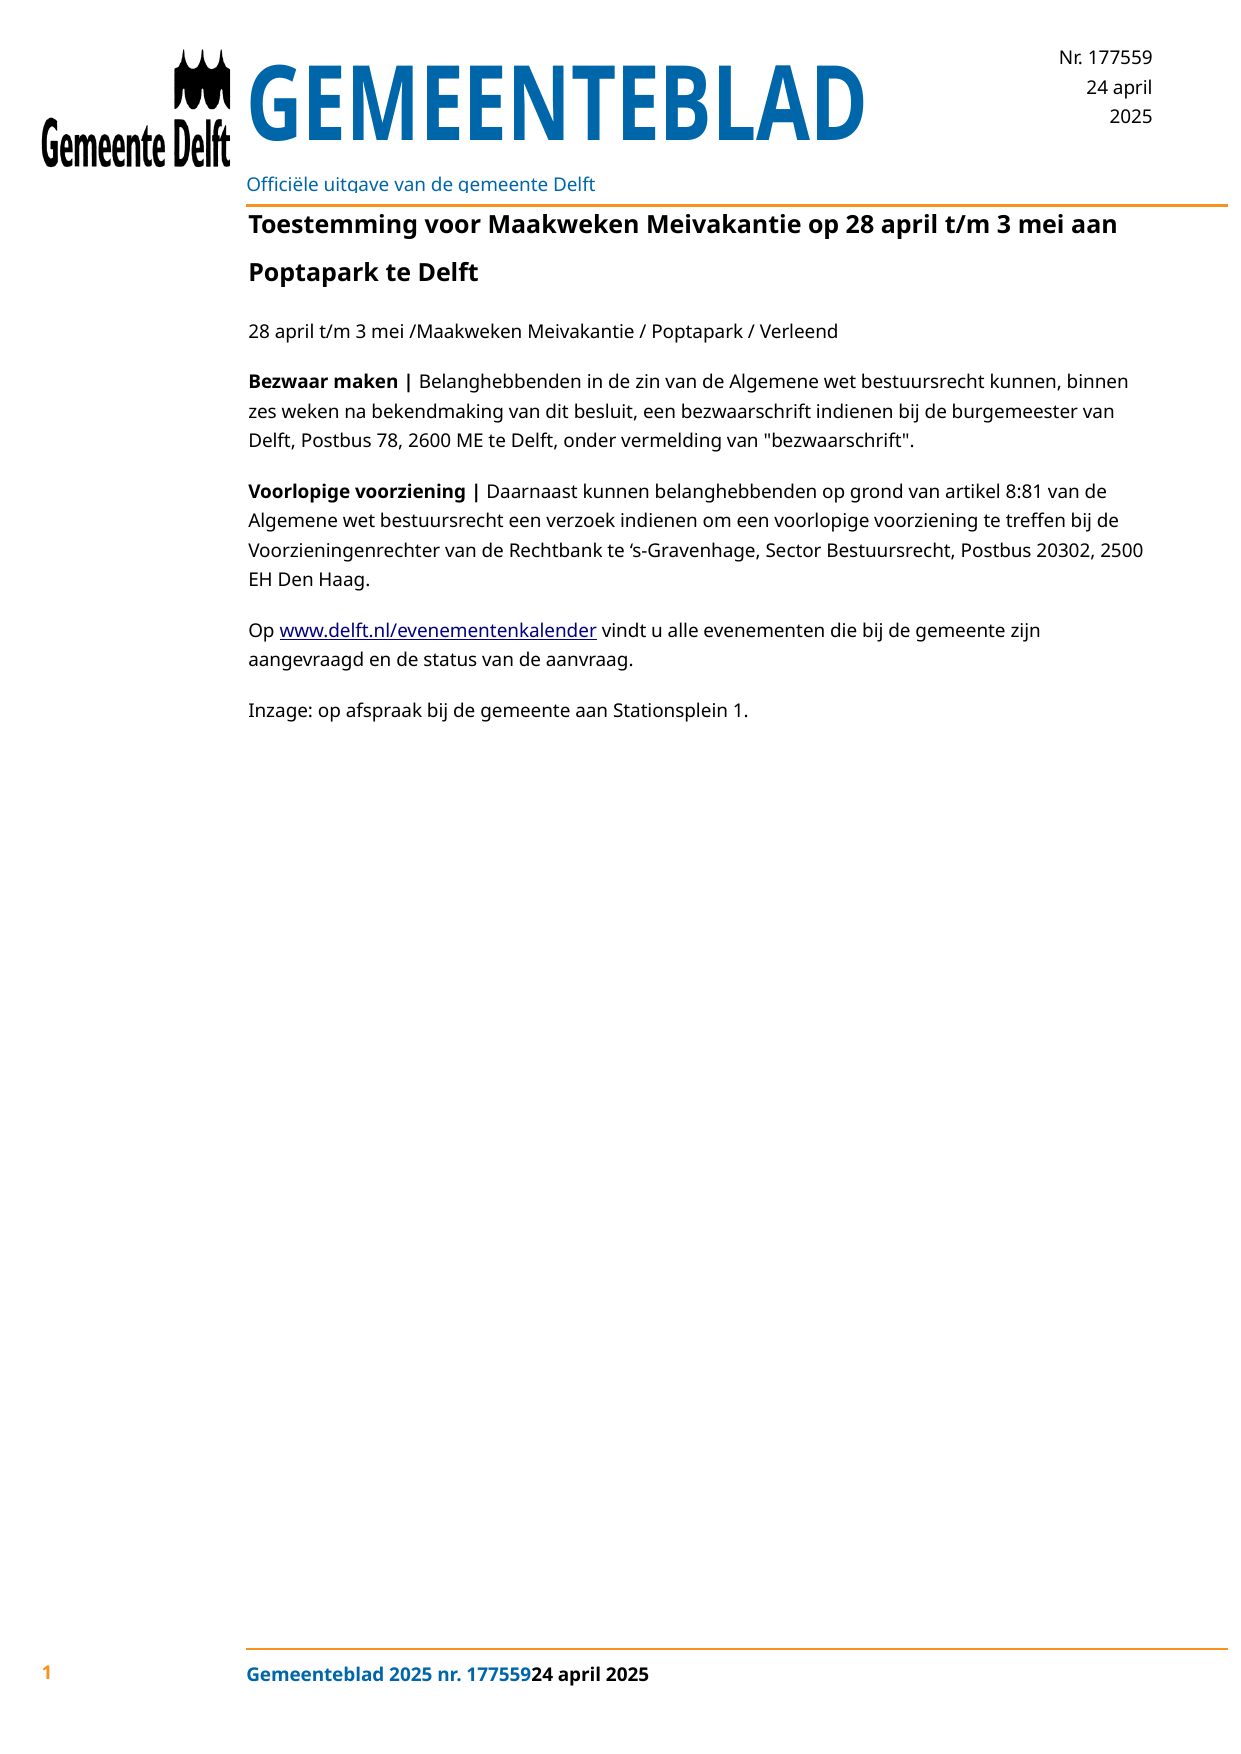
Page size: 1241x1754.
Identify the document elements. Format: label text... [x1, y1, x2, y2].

picture [41, 47, 231, 172]
text Inzage: op afspraak bij de gemeente aan Stationsplein 1. [248, 697, 1152, 723]
text Toestemming voor Maakweken Meivakantie op 28 april t/m 3 mei aan Poptapark te Delft [248, 207, 1152, 288]
text 28 april t/m 3 mei /Maakweken Meivakantie / Poptapark / Verleend [248, 318, 1152, 344]
text Bezwaar maken | Belanghebbenden in de zin van de Algemene wet bestuursrecht kunnen, binnen zes weken na bekendmaking van dit besluit, een bezwaarschrift indienen bij de burgemeester van Delft, Postbus 78, 2600 ME te Delft, onder vermelding van "bezwaarschrift". [248, 368, 1152, 453]
text Op www.delft.nl/evenementenkalender vindt u alle evenementen die bij de gemeente zijn aangevraagd en de status van de aanvraag. [248, 617, 1152, 672]
text Voorlopige voorziening | Daarnaast kunnen belanghebbenden op grond van artikel 8:81 van de Algemene wet bestuursrecht een verzoek indienen om een voorlopige voorziening te treffen bij de Voorzieningenrechter van de Rechtbank te ‘s-Gravenhage, Sector Bestuursrecht, Postbus 20302, 2500 EH Den Haag. [248, 478, 1152, 592]
